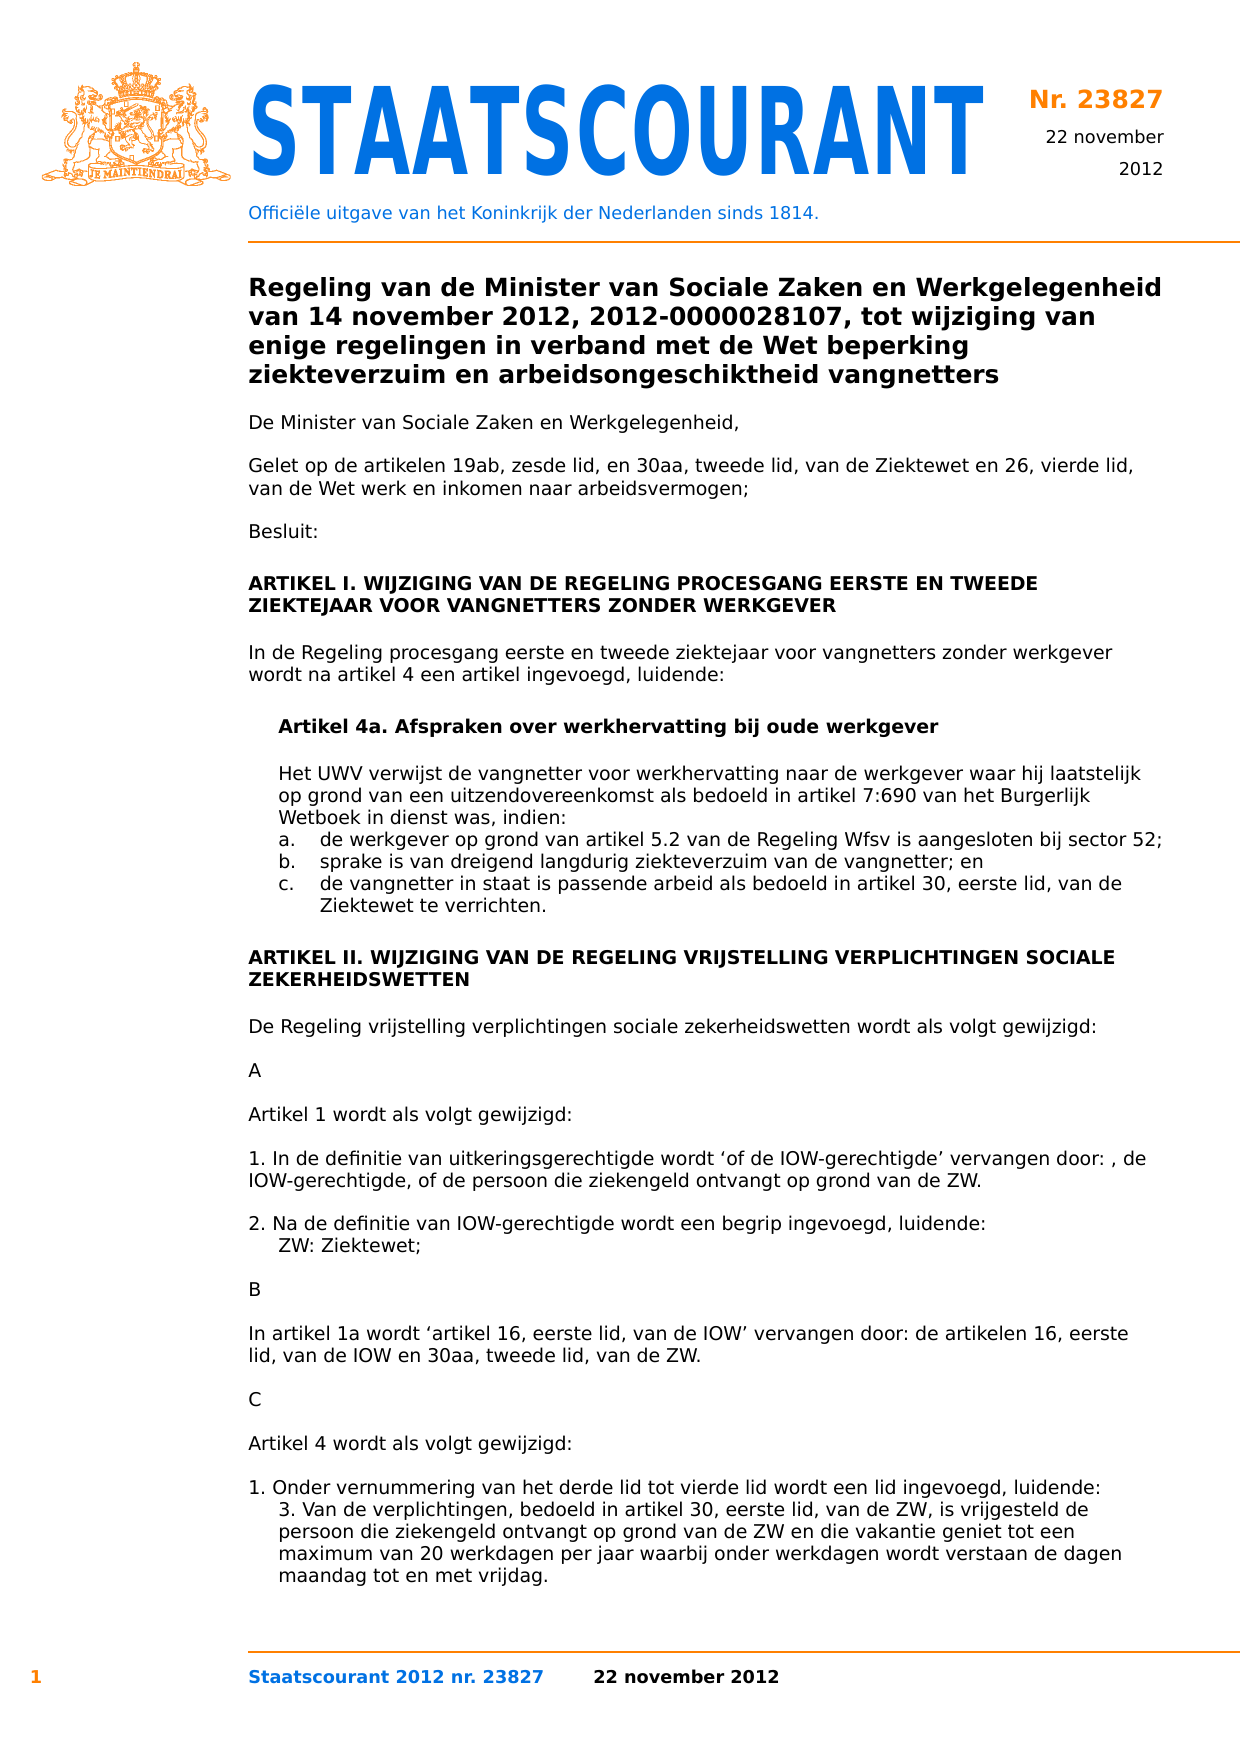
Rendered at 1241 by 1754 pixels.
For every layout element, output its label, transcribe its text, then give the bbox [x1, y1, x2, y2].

text c. de vangnetter in staat is passende arbeid als bedoeld in artikel 30, eerste lid, van de Ziektewet te verrichten. [278, 873, 1163, 917]
text In de Regeling procesgang eerste en tweede ziektejaar voor vangnetters zonder werkgever wordt na artikel 4 een artikel ingevoegd, luidende: [248, 642, 1163, 686]
table_header [25, 62, 248, 241]
table_cell 22 november [998, 121, 1240, 153]
text Artikel 4 wordt als volgt gewijzigd: [248, 1433, 1163, 1455]
table_header Nr. 23827 [998, 62, 1240, 121]
text Het UWV verwijst de vangnetter voor werkhervatting naar de werkgever waar hij laatstelijk op grond van een uitzendovereenkomst als bedoeld in artikel 7:690 van het Burgerlijk Wetboek in dienst was, indien: [278, 763, 1163, 829]
subtitle Regeling van de Minister van Sociale Zaken en Werkgelegenheid van 14 november 2012, 2012-0000028107, tot wijziging van enige regelingen in verband met de Wet beperking ziekteverzuim en arbeidsongeschiktheid vangnetters [248, 273, 1163, 390]
text 2. Na de definitie van IOW-gerechtigde wordt een begrip ingevoegd, luidende: [248, 1213, 1163, 1235]
text De Regeling vrijstelling verplichtingen sociale zekerheidswetten wordt als volgt gewijzigd: [248, 1016, 1163, 1038]
text 3. Van de verplichtingen, bedoeld in artikel 30, eerste lid, van de ZW, is vrijgesteld de persoon die ziekengeld ontvangt op grond van de ZW en die vakantie geniet tot een maximum van 20 werkdagen per jaar waarbij onder werkdagen wordt verstaan de dagen maandag tot en met vrijdag. [278, 1498, 1163, 1586]
table_header STAATSCOURANT [248, 62, 998, 203]
text Besluit: [248, 521, 1163, 543]
text C [248, 1389, 1163, 1411]
text Gelet op de artikelen 19ab, zesde lid, en 30aa, tweede lid, van de Ziektewet en 26, vierde lid, van de Wet werk en inkomen naar arbeidsvermogen; [248, 455, 1163, 499]
text 1. In de definitie van uitkeringsgerechtigde wordt ‘of de IOW-gerechtigde’ vervangen door: , de IOW-gerechtigde, of de persoon die ziekengeld ontvangt op grond van de ZW. [248, 1147, 1163, 1191]
table_cell Officiële uitgave van het Koninkrijk der Nederlanden sinds 1814. [248, 203, 1240, 241]
text ZW: Ziektewet; [278, 1235, 1163, 1257]
subtitle ARTIKEL II. WIJZIGING VAN DE REGELING VRIJSTELLING VERPLICHTINGEN SOCIALE ZEKERHEIDSWETTEN [248, 947, 1163, 991]
subtitle Artikel 4a. Afspraken over werkhervatting bij oude werkgever [278, 716, 1163, 738]
text Artikel 1 wordt als volgt gewijzigd: [248, 1104, 1163, 1126]
text b. sprake is van dreigend langdurig ziekteverzuim van de vangnetter; en [278, 851, 1163, 873]
text In artikel 1a wordt ‘artikel 16, eerste lid, van de IOW’ vervangen door: de artikelen 16, eerste lid, van de IOW en 30aa, tweede lid, van de ZW. [248, 1323, 1163, 1367]
table_cell 2012 [998, 153, 1240, 203]
text 1. Onder vernummering van het derde lid tot vierde lid wordt een lid ingevoegd, luidende: [248, 1477, 1163, 1498]
text De Minister van Sociale Zaken en Werkgelegenheid, [248, 412, 1163, 433]
text A [248, 1060, 1163, 1082]
text a. de werkgever op grond van artikel 5.2 van de Regeling Wfsv is aangesloten bij sector 52; [278, 829, 1163, 851]
picture [41, 62, 231, 186]
text B [248, 1279, 1163, 1301]
subtitle ARTIKEL I. WIJZIGING VAN DE REGELING PROCESGANG EERSTE EN TWEEDE ZIEKTEJAAR VOOR VANGNETTERS ZONDER WERKGEVER [248, 573, 1163, 617]
